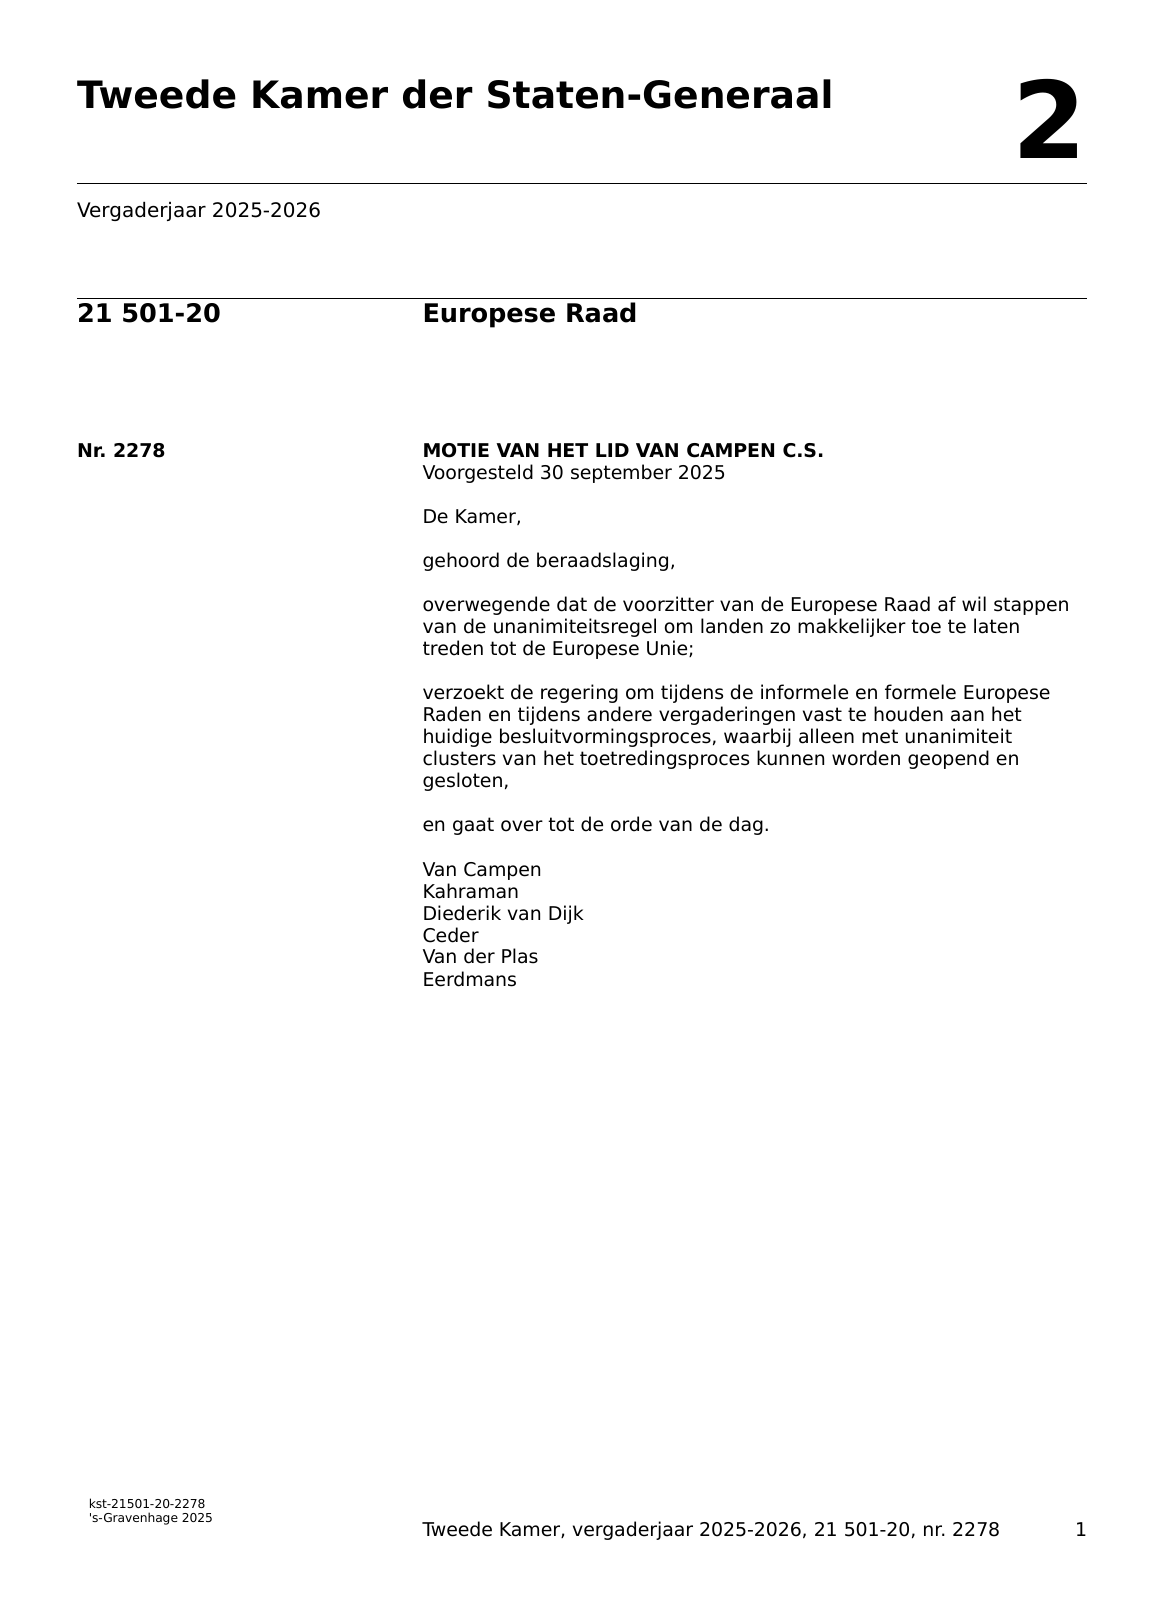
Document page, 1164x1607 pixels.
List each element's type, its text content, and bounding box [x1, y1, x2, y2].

table_cell Vergaderjaar 2025-2026 [77, 184, 1087, 298]
text Van der Plas [422, 946, 1087, 968]
text Kahraman [422, 881, 1087, 902]
text kst-21501-20-2278 [88, 1497, 323, 1511]
text De Kamer, [422, 506, 1087, 528]
text 's-Gravenhage 2025 [88, 1511, 323, 1525]
text verzoekt de regering om tijdens de informele en formele Europese Raden en tijdens andere vergaderingen vast te houden aan het huidige besluitvormingsproces, waarbij alleen met unanimiteit clusters van het toetredingsproces kunnen worden geopend en gesloten, [422, 682, 1087, 792]
subtitle Nr. 2278 MOTIE VAN HET LID VAN CAMPEN C.S. [77, 440, 1087, 462]
table_header 2 [886, 59, 1087, 183]
text Ceder [422, 924, 1087, 946]
text Voorgesteld 30 september 2025 [422, 462, 1087, 484]
text Diederik van Dijk [422, 902, 1087, 924]
text Eerdmans [422, 968, 1087, 990]
table_header Tweede Kamer der Staten-Generaal [77, 59, 886, 183]
text en gaat over tot de orde van de dag. [422, 814, 1087, 836]
subtitle 21 501-20 Europese Raad [77, 299, 1087, 329]
text gehoord de beraadslaging, [422, 550, 1087, 572]
text Van Campen [422, 858, 1087, 881]
text overwegende dat de voorzitter van de Europese Raad af wil stappen van de unanimiteitsregel om landen zo makkelijker toe te laten treden tot de Europese Unie; [422, 594, 1087, 660]
